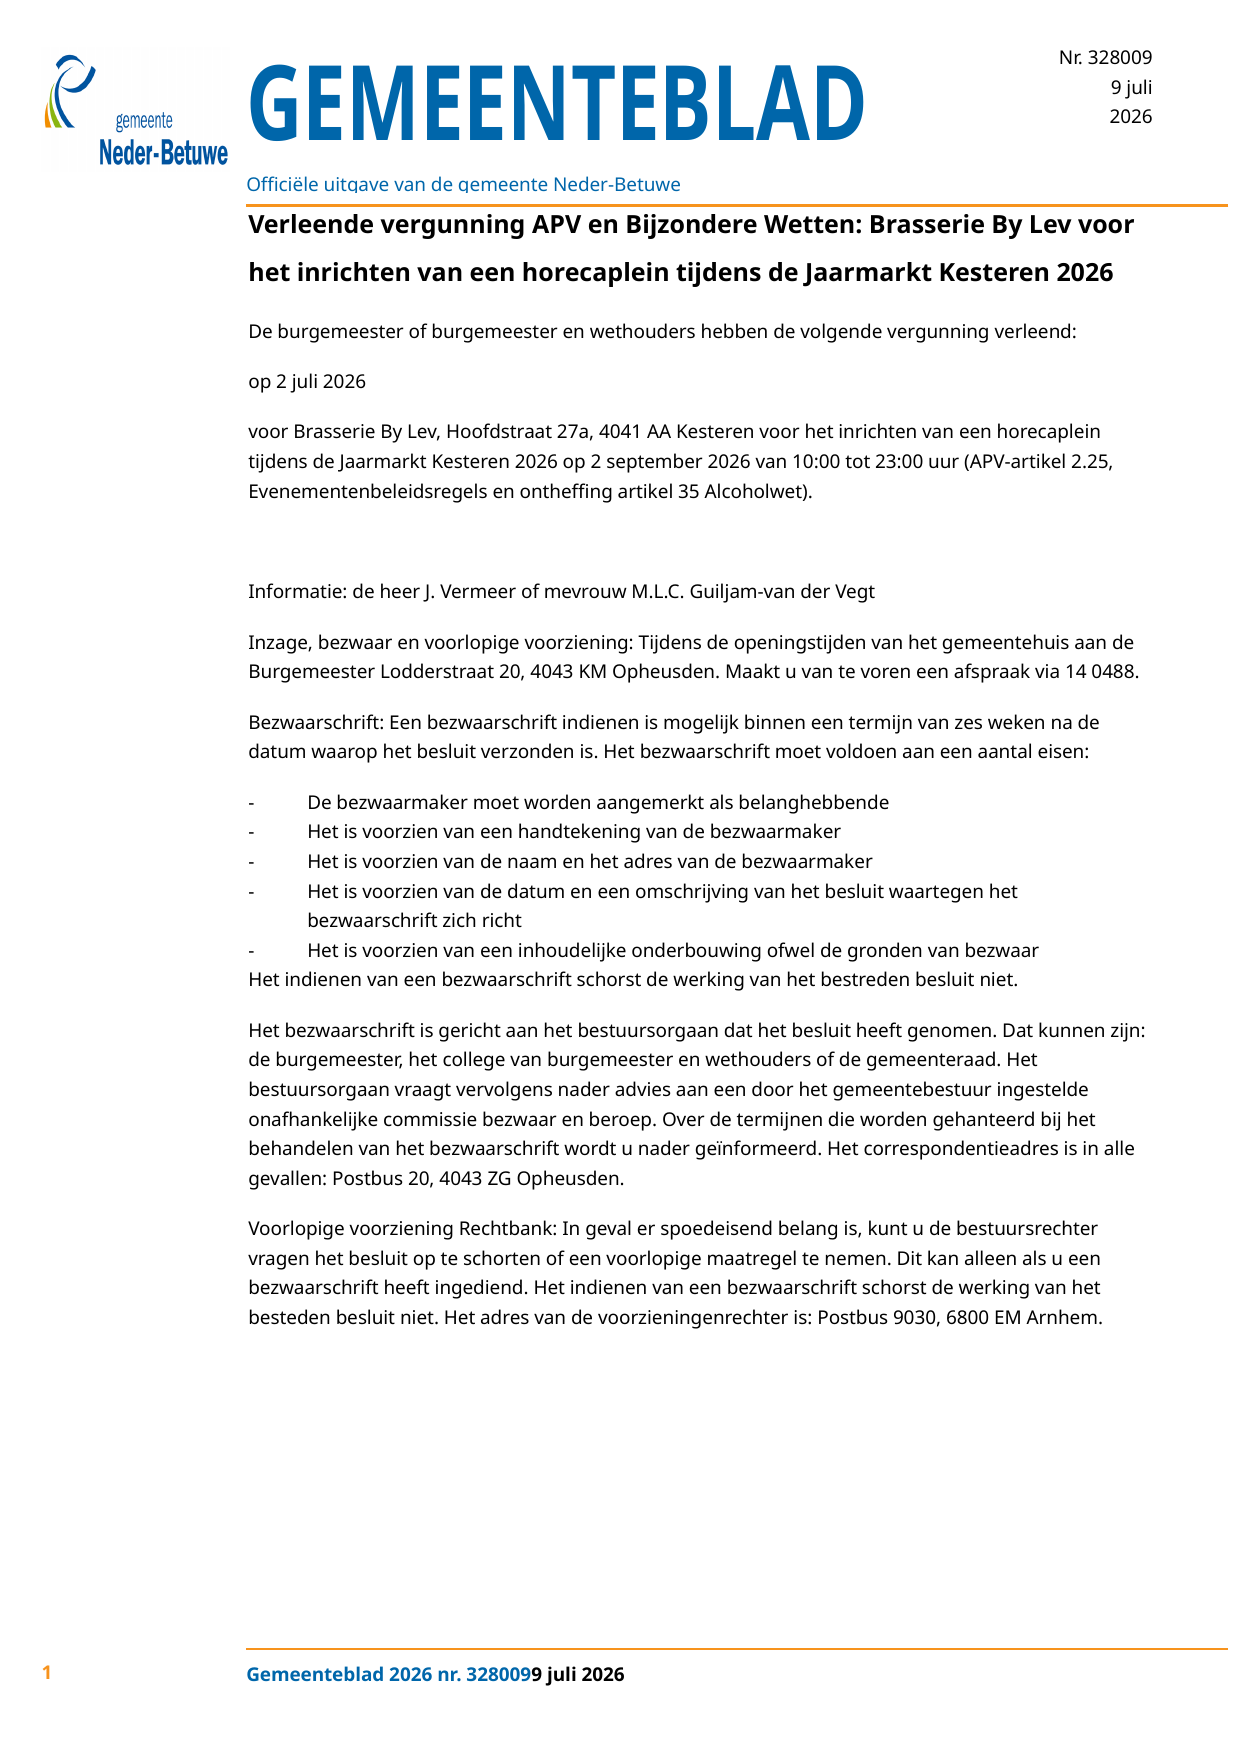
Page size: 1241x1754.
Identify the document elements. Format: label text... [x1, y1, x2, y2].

text Bezwaarschrift: Een bezwaarschrift indienen is mogelijk binnen een termijn van zes weken na de datum waarop het besluit verzonden is. Het bezwaarschrift moet voldoen aan een aantal eisen: [248, 709, 1152, 764]
text Verleende vergunning APV en Bijzondere Wetten: Brasserie By Lev voor het inrichten van een horecaplein tijdens de Jaarmarkt Kesteren 2026 [248, 207, 1152, 288]
text voor Brasserie By Lev, Hoofdstraat 27a, 4041 AA Kesteren voor het inrichten van een horecaplein tijdens de Jaarmarkt Kesteren 2026 op 2 september 2026 van 10:00 tot 23:00 uur (APV-artikel 2.25, Evenementenbeleidsregels en ontheffing artikel 35 Alcoholwet). [248, 419, 1152, 504]
text Inzage, bezwaar en voorlopige voorziening: Tijdens de openingstijden van het gemeentehuis aan de Burgemeester Lodderstraat 20, 4043 KM Opheusden. Maakt u van te voren een afspraak via 14 0488. [248, 629, 1152, 684]
text Het bezwaarschrift is gericht aan het bestuursorgaan dat het besluit heeft genomen. Dat kunnen zijn: de burgemeester, het college van burgemeester en wethouders of de gemeenteraad. Het bestuursorgaan vraagt vervolgens nader advies aan een door het gemeentebestuur ingestelde onafhankelijke commissie bezwaar en beroep. Over de termijnen die worden gehanteerd bij het behandelen van het bezwaarschrift wordt u nader geïnformeerd. Het correspondentieadres is in alle gevallen: Postbus 20, 4043 ZG Opheusden. [248, 1017, 1152, 1191]
list Het is voorzien van een inhoudelijke onderbouwing ofwel de gronden van bezwaar [248, 937, 1152, 963]
text De burgemeester of burgemeester en wethouders hebben de volgende vergunning verleend: [248, 318, 1152, 344]
text Informatie: de heer J. Vermeer of mevrouw M.L.C. Guiljam-van der Vegt [248, 579, 1152, 604]
list De bezwaarmaker moet worden aangemerkt als belanghebbende [248, 789, 1152, 815]
text Het indienen van een bezwaarschrift schorst de werking van het bestreden besluit niet. [248, 967, 1152, 992]
text Voorlopige voorziening Rechtbank: In geval er spoedeisend belang is, kunt u de bestuursrechter vragen het besluit op te schorten of een voorlopige maatregel te nemen. Dit kan alleen als u een bezwaarschrift heeft ingediend. Het indienen van een bezwaarschrift schorst de werking van het besteden besluit niet. Het adres van de voorzieningenrechter is: Postbus 9030, 6800 EM Arnhem. [248, 1215, 1152, 1330]
list Het is voorzien van de datum en een omschrijving van het besluit waartegen het bezwaarschrift zich richt [248, 878, 1152, 933]
text op 2 juli 2026 [248, 368, 1152, 394]
list Het is voorzien van een handtekening van de bezwaarmaker [248, 819, 1152, 844]
list Het is voorzien van de naam en het adres van de bezwaarmaker [248, 848, 1152, 874]
picture [41, 47, 231, 172]
